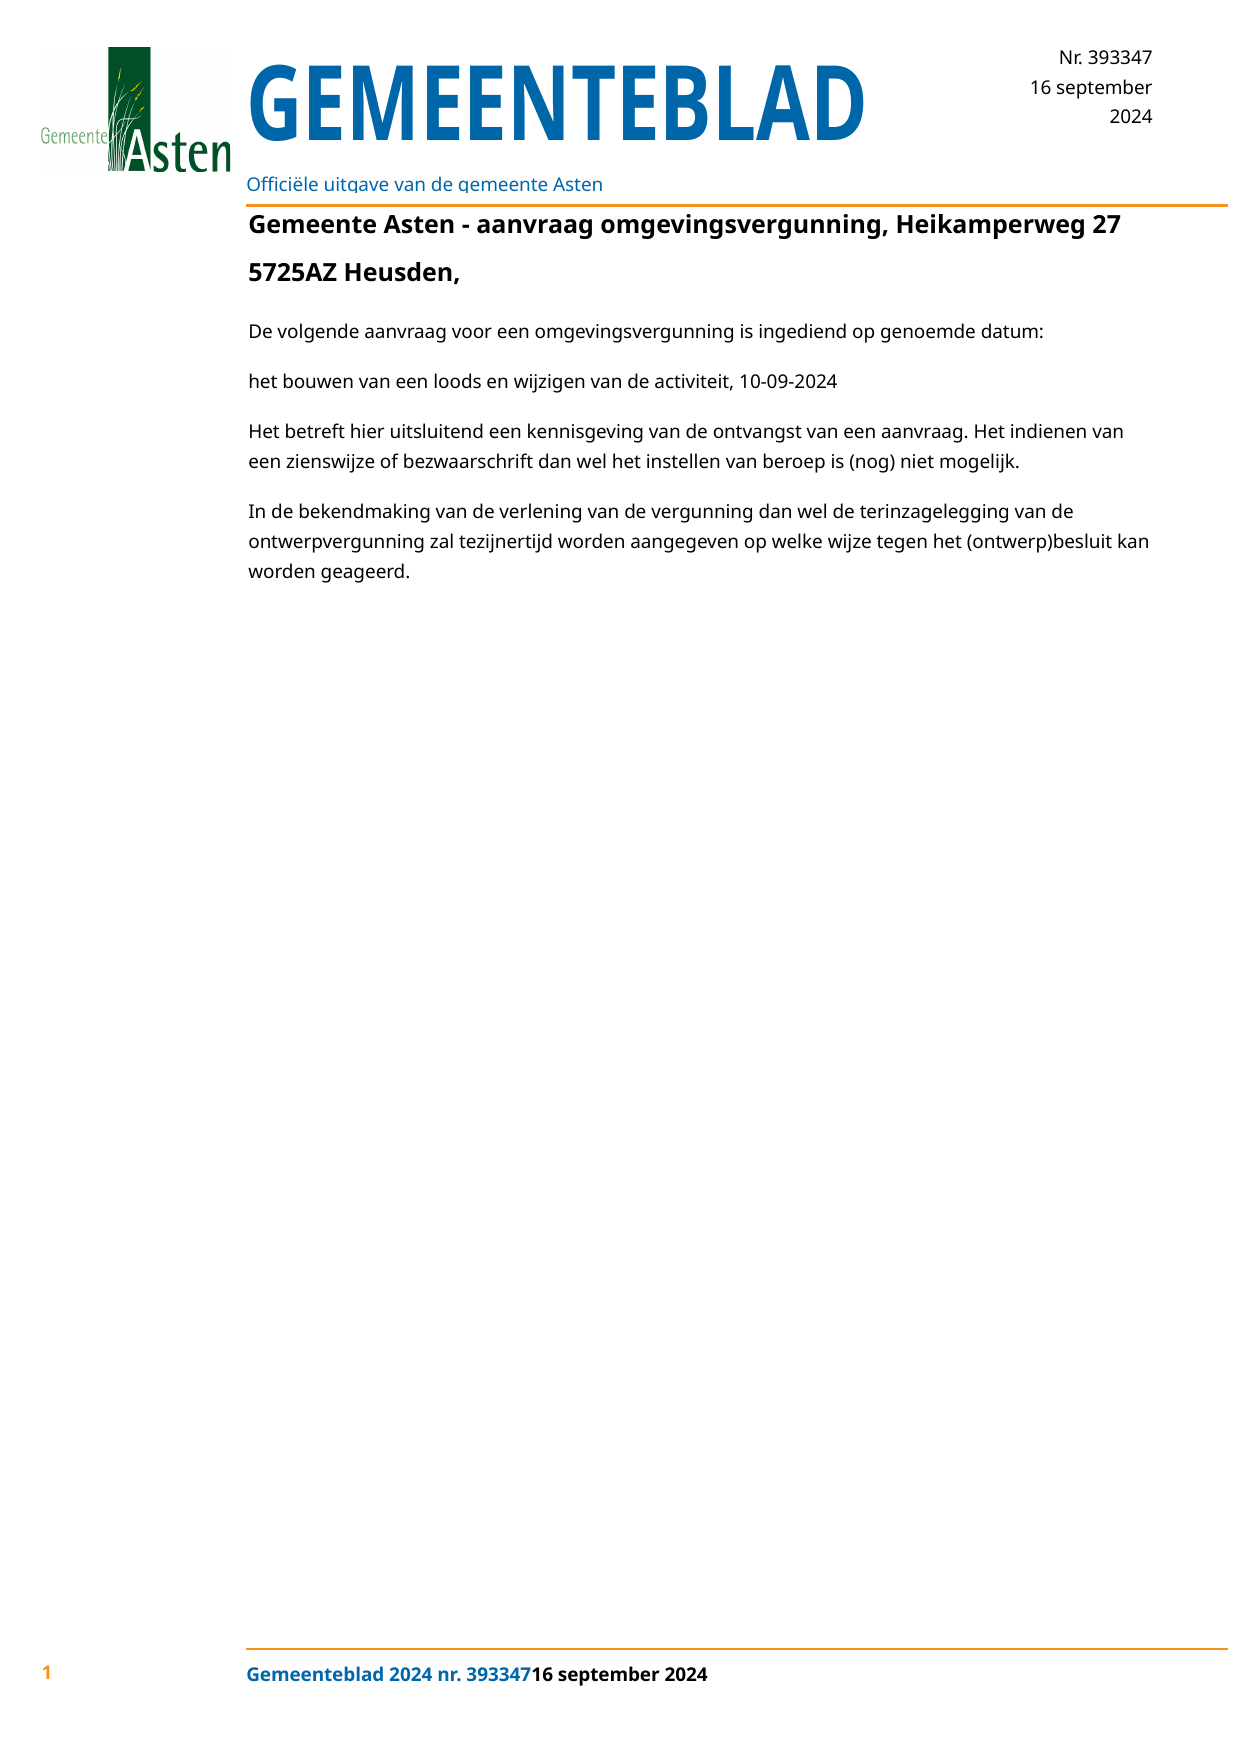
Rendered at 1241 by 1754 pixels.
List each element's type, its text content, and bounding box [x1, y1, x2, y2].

text Gemeente Asten - aanvraag omgevingsvergunning, Heikamperweg 27 5725AZ Heusden, [248, 207, 1152, 288]
picture [41, 47, 231, 172]
text het bouwen van een loods en wijzigen van de activiteit, 10-09-2024 [248, 368, 1152, 394]
text De volgende aanvraag voor een omgevingsvergunning is ingediend op genoemde datum: [248, 318, 1152, 344]
text In de bekendmaking van de verlening van de vergunning dan wel de terinzagelegging van de ontwerpvergunning zal tezijnertijd worden aangegeven op welke wijze tegen het (ontwerp)besluit kan worden geageerd. [248, 499, 1152, 584]
text Het betreft hier uitsluitend een kennisgeving van de ontvangst van een aanvraag. Het indienen van een zienswijze of bezwaarschrift dan wel het instellen van beroep is (nog) niet mogelijk. [248, 419, 1152, 474]
